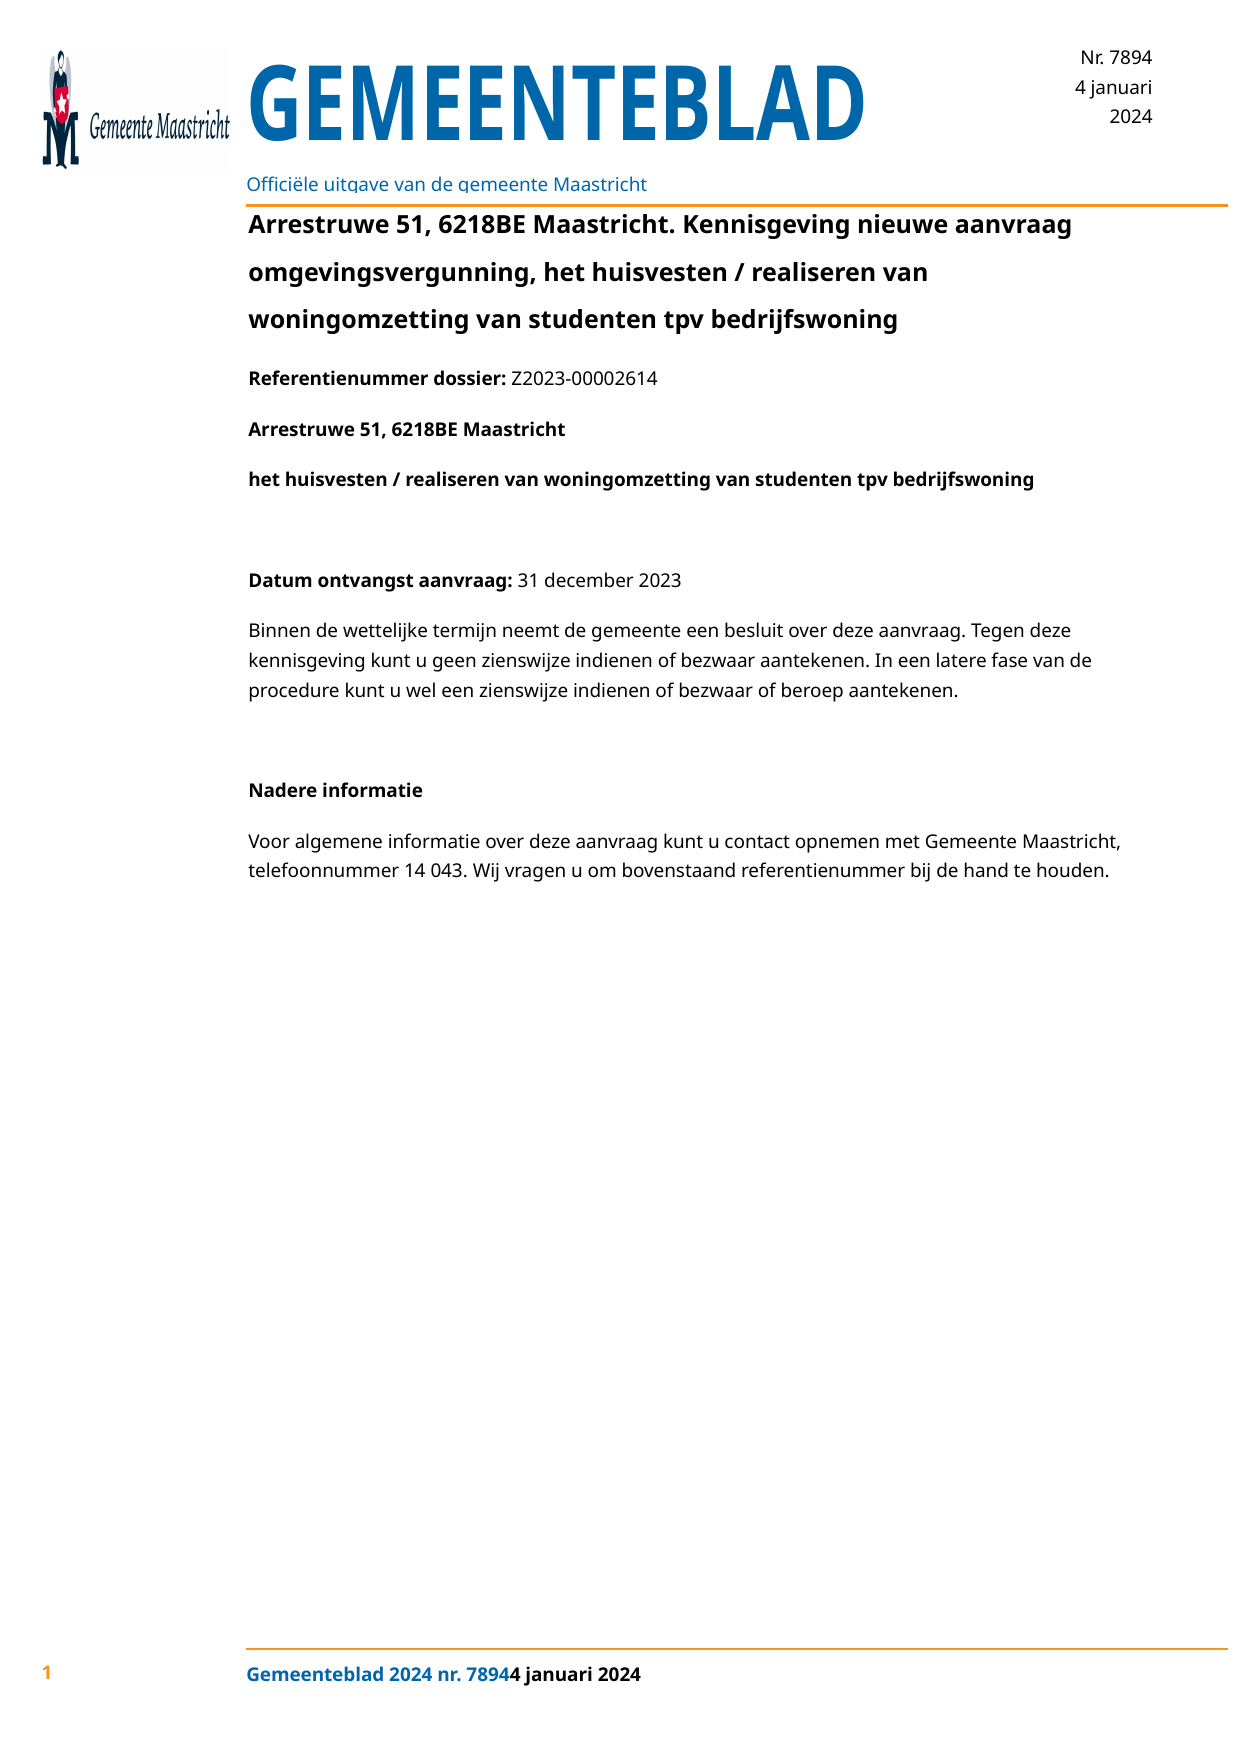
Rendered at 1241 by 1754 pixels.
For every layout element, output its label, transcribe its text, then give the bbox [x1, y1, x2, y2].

text Nadere informatie [248, 778, 1152, 803]
text Arrestruwe 51, 6218BE Maastricht [248, 416, 1152, 442]
text Datum ontvangst aanvraag: 31 december 2023 [248, 567, 1152, 593]
text Voor algemene informatie over deze aanvraag kunt u contact opnemen met Gemeente Maastricht, telefoonnummer 14 043. Wij vragen u om bovenstaand referentienummer bij de hand te houden. [248, 828, 1152, 883]
picture [41, 47, 231, 172]
text het huisvesten / realiseren van woningomzetting van studenten tpv bedrijfswoning [248, 466, 1152, 492]
text Binnen de wettelijke termijn neemt de gemeente een besluit over deze aanvraag. Tegen deze kennisgeving kunt u geen zienswijze indienen of bezwaar aantekenen. In een latere fase van de procedure kunt u wel een zienswijze indienen of bezwaar of beroep aantekenen. [248, 618, 1152, 702]
text Referentienummer dossier: Z2023-00002614 [248, 366, 1152, 391]
text Arrestruwe 51, 6218BE Maastricht. Kennisgeving nieuwe aanvraag omgevingsvergunning, het huisvesten / realiseren van woningomzetting van studenten tpv bedrijfswoning [248, 207, 1152, 336]
